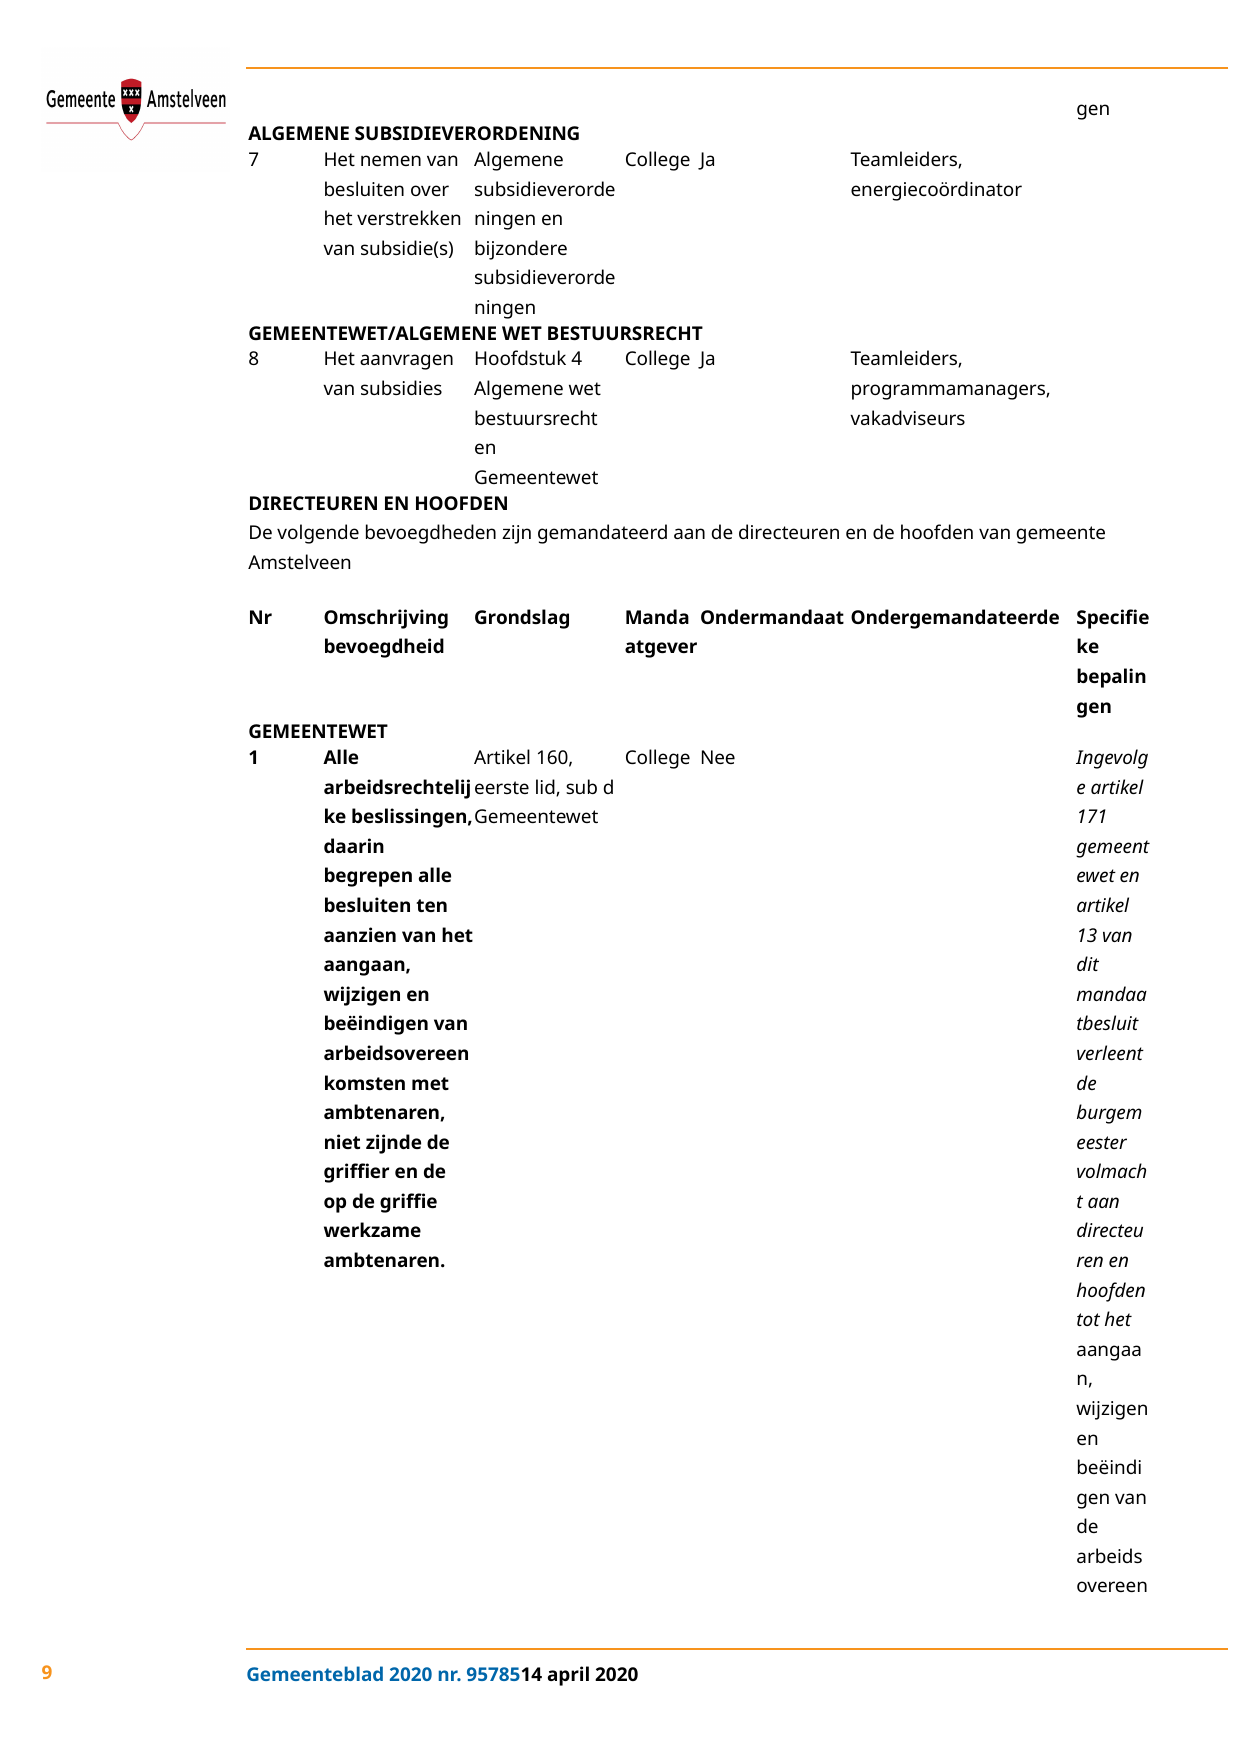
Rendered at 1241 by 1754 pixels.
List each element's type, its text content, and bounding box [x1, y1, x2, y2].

table_cell gen [1076, 95, 1152, 121]
table_cell Alle arbeidsrechtelijke beslissingen, daarin begrepen alle besluiten ten aanzien van het aangaan, wijzigen en beëindigen van arbeidsovereenkomsten met ambtenaren, niet zijnde de griffier en de op de griffie werkzame ambtenaren. [323, 744, 474, 1598]
table_cell Ondergemandateerde [850, 604, 1076, 719]
table_cell [1076, 346, 1152, 490]
table_cell Nr [248, 604, 323, 719]
table_cell [850, 744, 1076, 1598]
table_cell Grondslag [474, 604, 624, 719]
table_cell 8 [248, 346, 323, 490]
table_cell [248, 95, 323, 121]
table_cell Omschrijving bevoegdheid [323, 604, 474, 719]
table_cell Teamleiders, energiecoördinator [850, 146, 1076, 320]
table_cell [850, 95, 1076, 121]
table_cell Het aanvragen van subsidies [323, 346, 474, 490]
picture [41, 47, 231, 172]
table_cell [323, 95, 474, 121]
table_cell Nee [700, 744, 850, 1598]
table_cell College [625, 146, 700, 320]
table_cell Ja [700, 146, 850, 320]
table_cell [1076, 146, 1152, 320]
table_cell College [625, 346, 700, 490]
table_cell College [625, 744, 700, 1598]
table_cell Het nemen van besluiten over het verstrekken van subsidie(s) [323, 146, 474, 320]
table_cell Specifieke bepalingen [1076, 604, 1152, 719]
table_cell GEMEENTEWET [248, 719, 1152, 744]
table_cell Ingevolge artikel 171 gemeentewet en artikel 13 van dit mandaatbesluit verleent de burgemeester volmacht aan directeuren en hoofden tot het aangaan, wijzigen en beëindigen van de arbeidsovereen [1076, 744, 1152, 1598]
table_cell 7 [248, 146, 323, 320]
table_cell 1 [248, 744, 323, 1598]
table_cell [700, 95, 850, 121]
table_cell [625, 95, 700, 121]
table_cell Mandaatgever [625, 604, 700, 719]
table_cell Hoofdstuk 4 Algemene wet bestuursrecht en Gemeentewet [474, 346, 624, 490]
table_cell [474, 95, 624, 121]
table_cell Algemene subsidieverordeningen en bijzondere subsidieverordeningen [474, 146, 624, 320]
table_cell DIRECTEUREN EN HOOFDEN De volgende bevoegdheden zijn gemandateerd aan de directeuren en de hoofden van gemeente Amstelveen [248, 490, 1152, 604]
table_cell GEMEENTEWET/ALGEMENE WET BESTUURSRECHT [248, 320, 1152, 346]
table_cell Ja [700, 346, 850, 490]
table_cell Artikel 160, eerste lid, sub d Gemeentewet [474, 744, 624, 1598]
table_cell Teamleiders, programmamanagers, vakadviseurs [850, 346, 1076, 490]
table_cell ALGEMENE SUBSIDIEVERORDENING [248, 121, 1152, 146]
table_cell Ondermandaat [700, 604, 850, 719]
